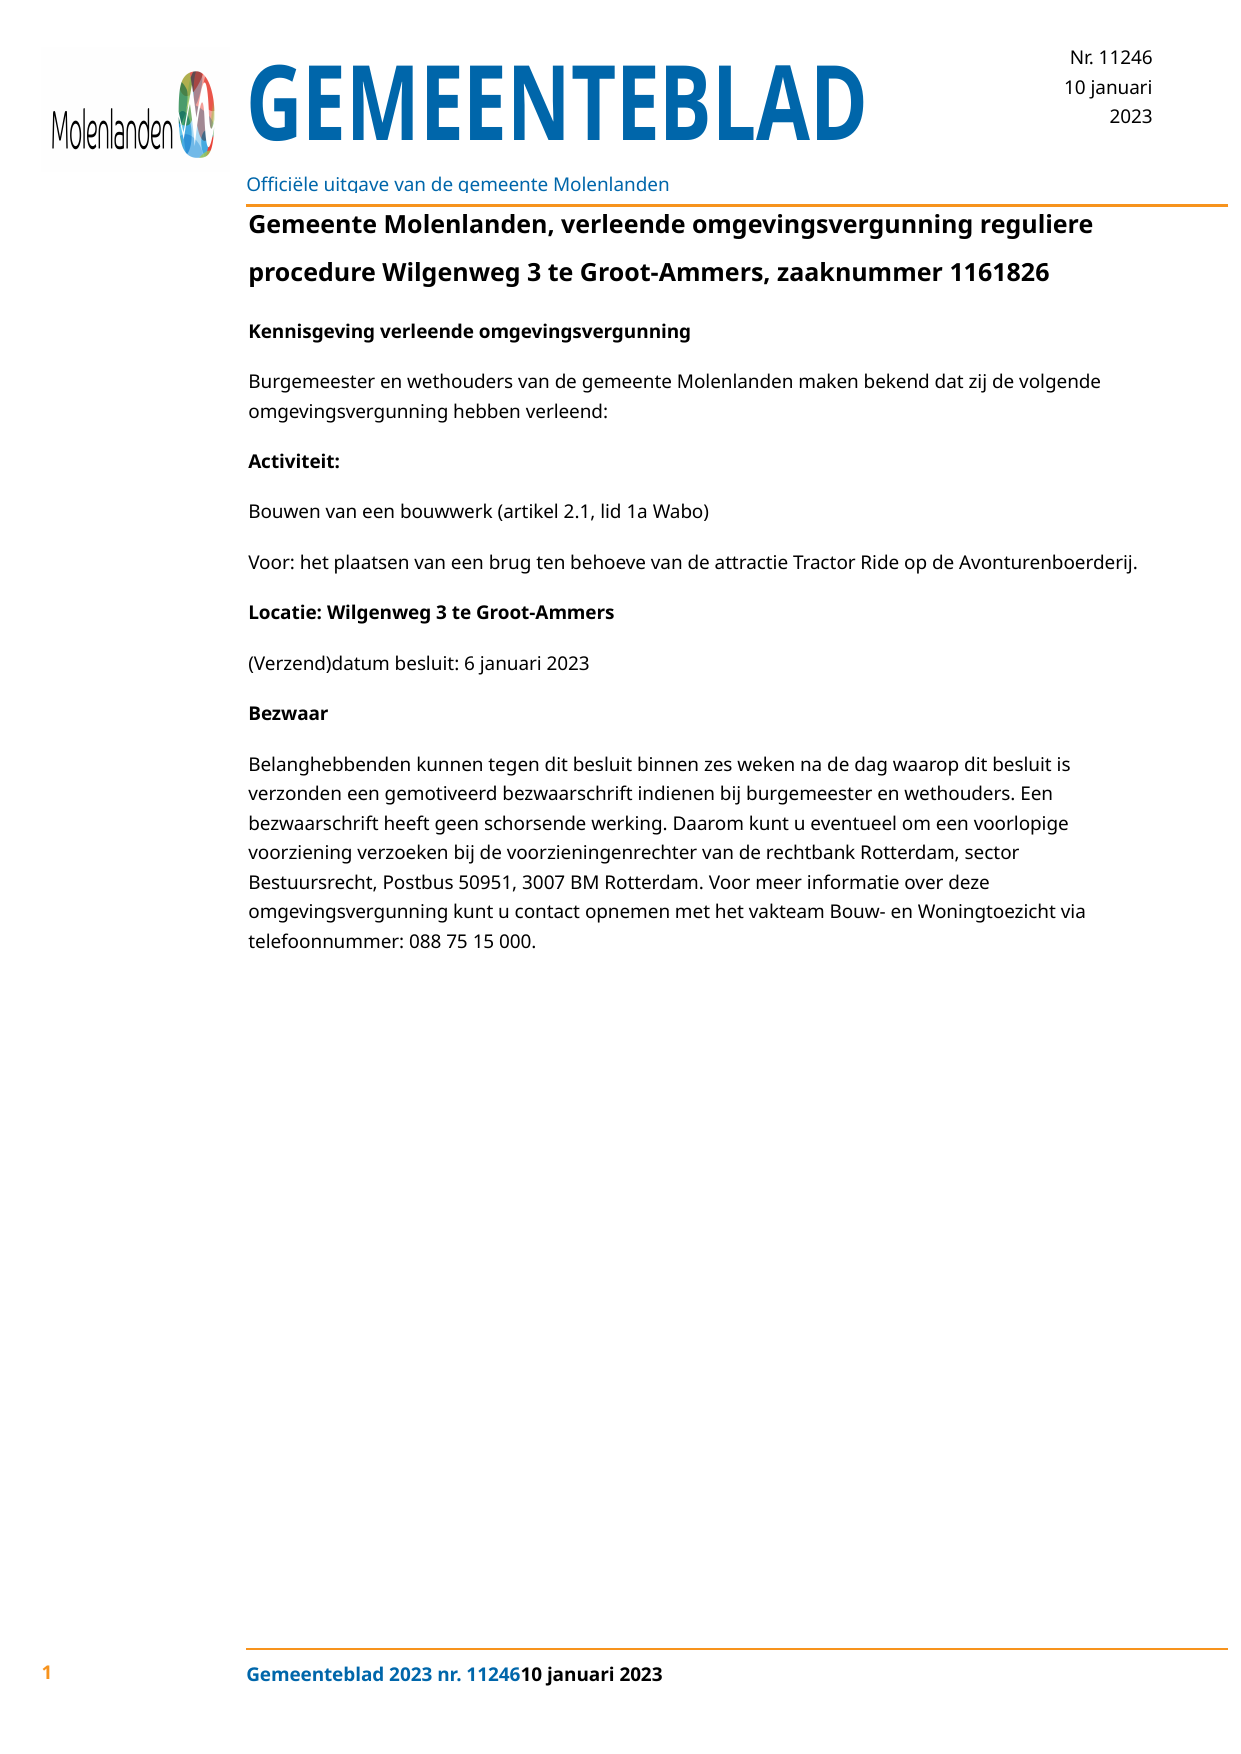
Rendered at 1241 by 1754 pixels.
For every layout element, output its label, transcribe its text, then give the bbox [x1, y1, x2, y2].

text Bouwen van een bouwwerk (artikel 2.1, lid 1a Wabo) [248, 499, 1152, 524]
text Activiteit: [248, 448, 1152, 474]
text Locatie: Wilgenweg 3 te Groot-Ammers [248, 599, 1152, 625]
text Gemeente Molenlanden, verleende omgevingsvergunning reguliere procedure Wilgenweg 3 te Groot-Ammers, zaaknummer 1161826 [248, 207, 1152, 288]
picture [41, 47, 231, 172]
text Voor: het plaatsen van een brug ten behoeve van de attractie Tractor Ride op de Avonturenboerderij. [248, 549, 1152, 575]
text (Verzend)datum besluit: 6 januari 2023 [248, 650, 1152, 676]
text Belanghebbenden kunnen tegen dit besluit binnen zes weken na de dag waarop dit besluit is verzonden een gemotiveerd bezwaarschrift indienen bij burgemeester en wethouders. Een bezwaarschrift heeft geen schorsende werking. Daarom kunt u eventueel om een voorlopige voorziening verzoeken bij de voorzieningenrechter van de rechtbank Rotterdam, sector Bestuursrecht, Postbus 50951, 3007 BM Rotterdam. Voor meer informatie over deze omgevingsvergunning kunt u contact opnemen met het vakteam Bouw- en Woningtoezicht via telefoonnummer: 088 75 15 000. [248, 751, 1152, 954]
text Burgemeester en wethouders van de gemeente Molenlanden maken bekend dat zij de volgende omgevingsvergunning hebben verleend: [248, 368, 1152, 424]
text Kennisgeving verleende omgevingsvergunning [248, 318, 1152, 344]
text Bezwaar [248, 700, 1152, 726]
